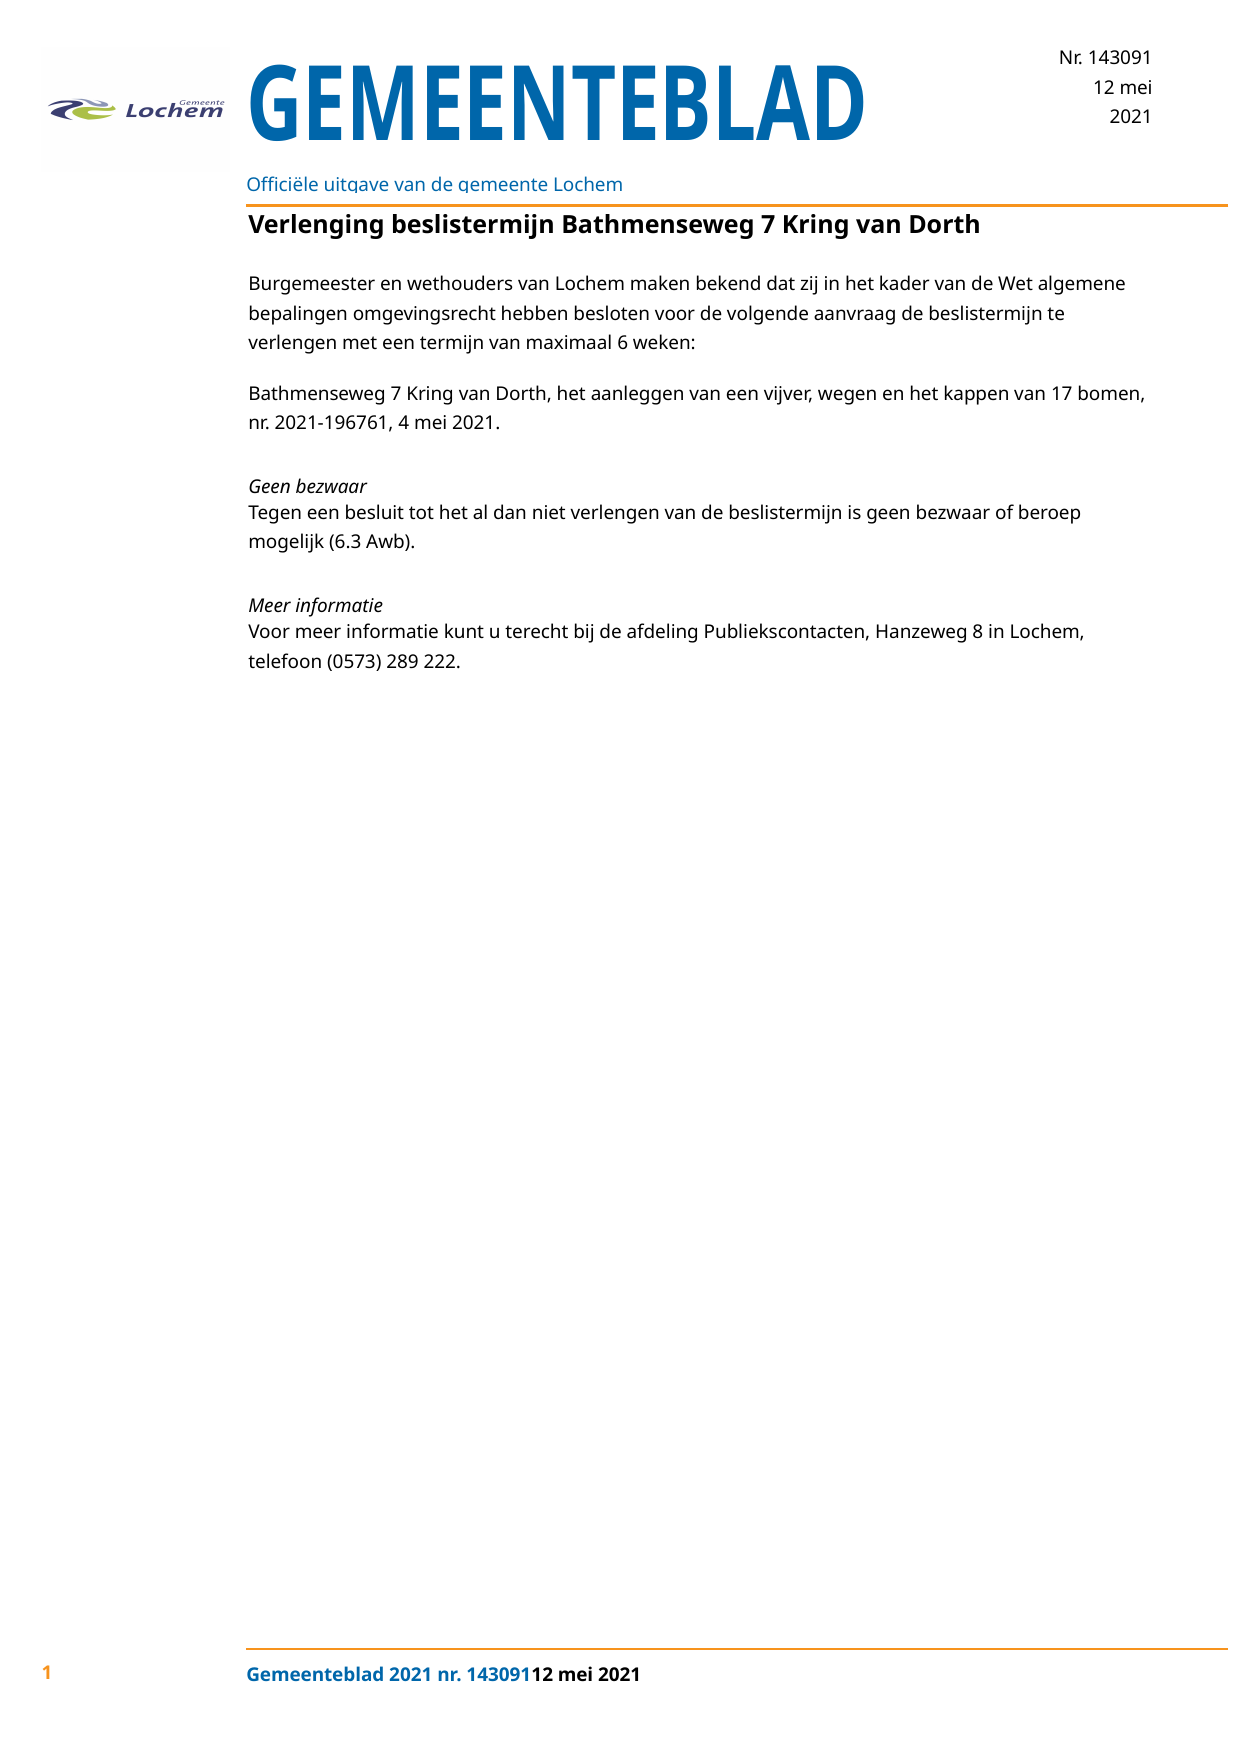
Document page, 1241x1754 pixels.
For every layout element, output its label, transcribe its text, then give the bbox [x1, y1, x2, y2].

text Verlenging beslistermijn Bathmenseweg 7 Kring van Dorth [248, 207, 1152, 241]
text Geen bezwaar [248, 473, 1152, 499]
text Tegen een besluit tot het al dan niet verlengen van de beslistermijn is geen bezwaar of beroep mogelijk (6.3 Awb). [248, 499, 1152, 554]
picture [41, 47, 231, 172]
text Meer informatie [248, 593, 1152, 618]
text Voor meer informatie kunt u terecht bij de afdeling Publiekscontacten, Hanzeweg 8 in Lochem, telefoon (0573) 289 222. [248, 618, 1152, 674]
text Bathmenseweg 7 Kring van Dorth, het aanleggen van een vijver, wegen en het kappen van 17 bomen, nr. 2021-196761, 4 mei 2021. [248, 380, 1152, 435]
text Burgemeester en wethouders van Lochem maken bekend dat zij in het kader van de Wet algemene bepalingen omgevingsrecht hebben besloten voor de volgende aanvraag de beslistermijn te verlengen met een termijn van maximaal 6 weken: [248, 270, 1152, 355]
